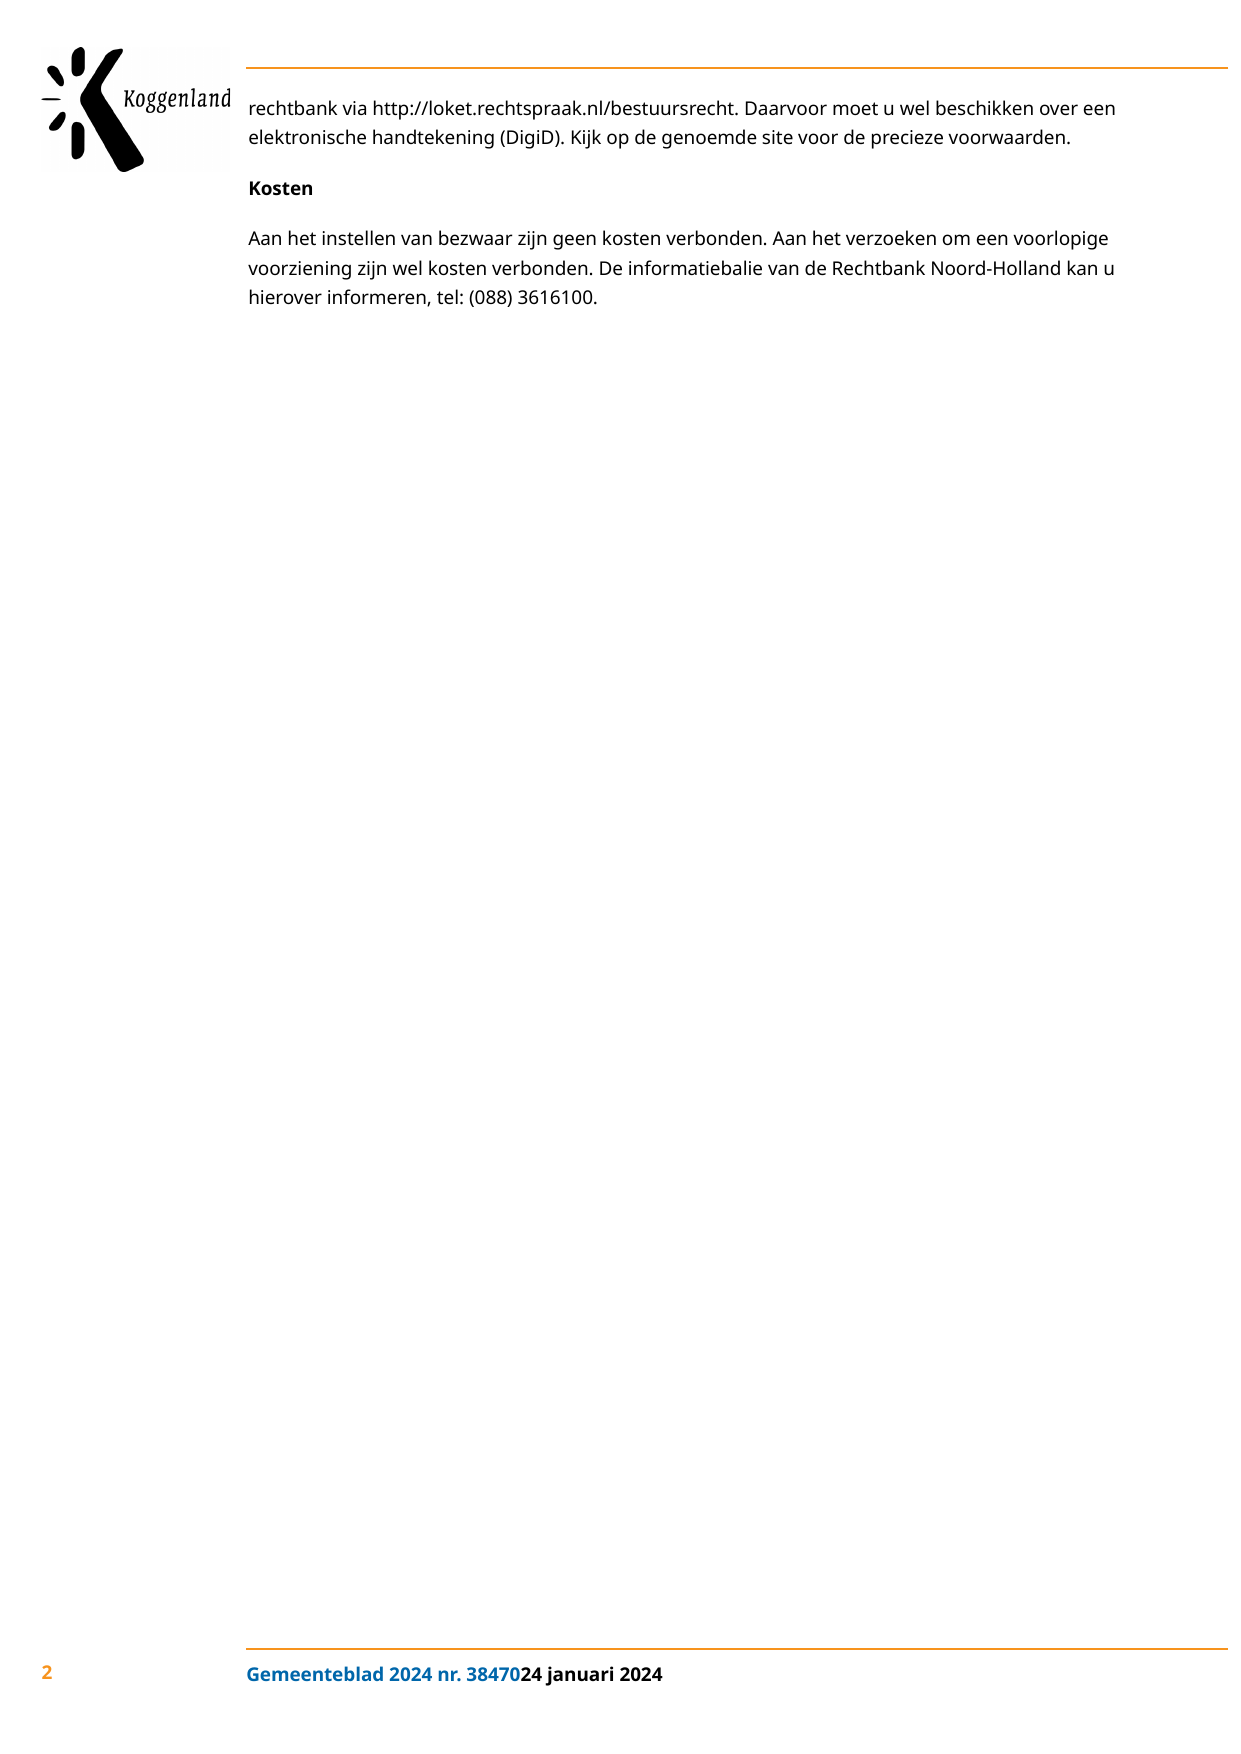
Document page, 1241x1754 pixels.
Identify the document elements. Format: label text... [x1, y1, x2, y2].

text Aan het instellen van bezwaar zijn geen kosten verbonden. Aan het verzoeken om een voorlopige voorziening zijn wel kosten verbonden. De informatiebalie van de Rechtbank Noord-Holland kan u hierover informeren, tel: (088) 3616100. [248, 225, 1152, 310]
text rechtbank via http://loket.rechtspraak.nl/bestuursrecht. Daarvoor moet u wel beschikken over een elektronische handtekening (DigiD). Kijk op de genoemde site voor de precieze voorwaarden. [248, 95, 1152, 150]
picture [41, 47, 231, 172]
text Kosten [248, 175, 1152, 201]
